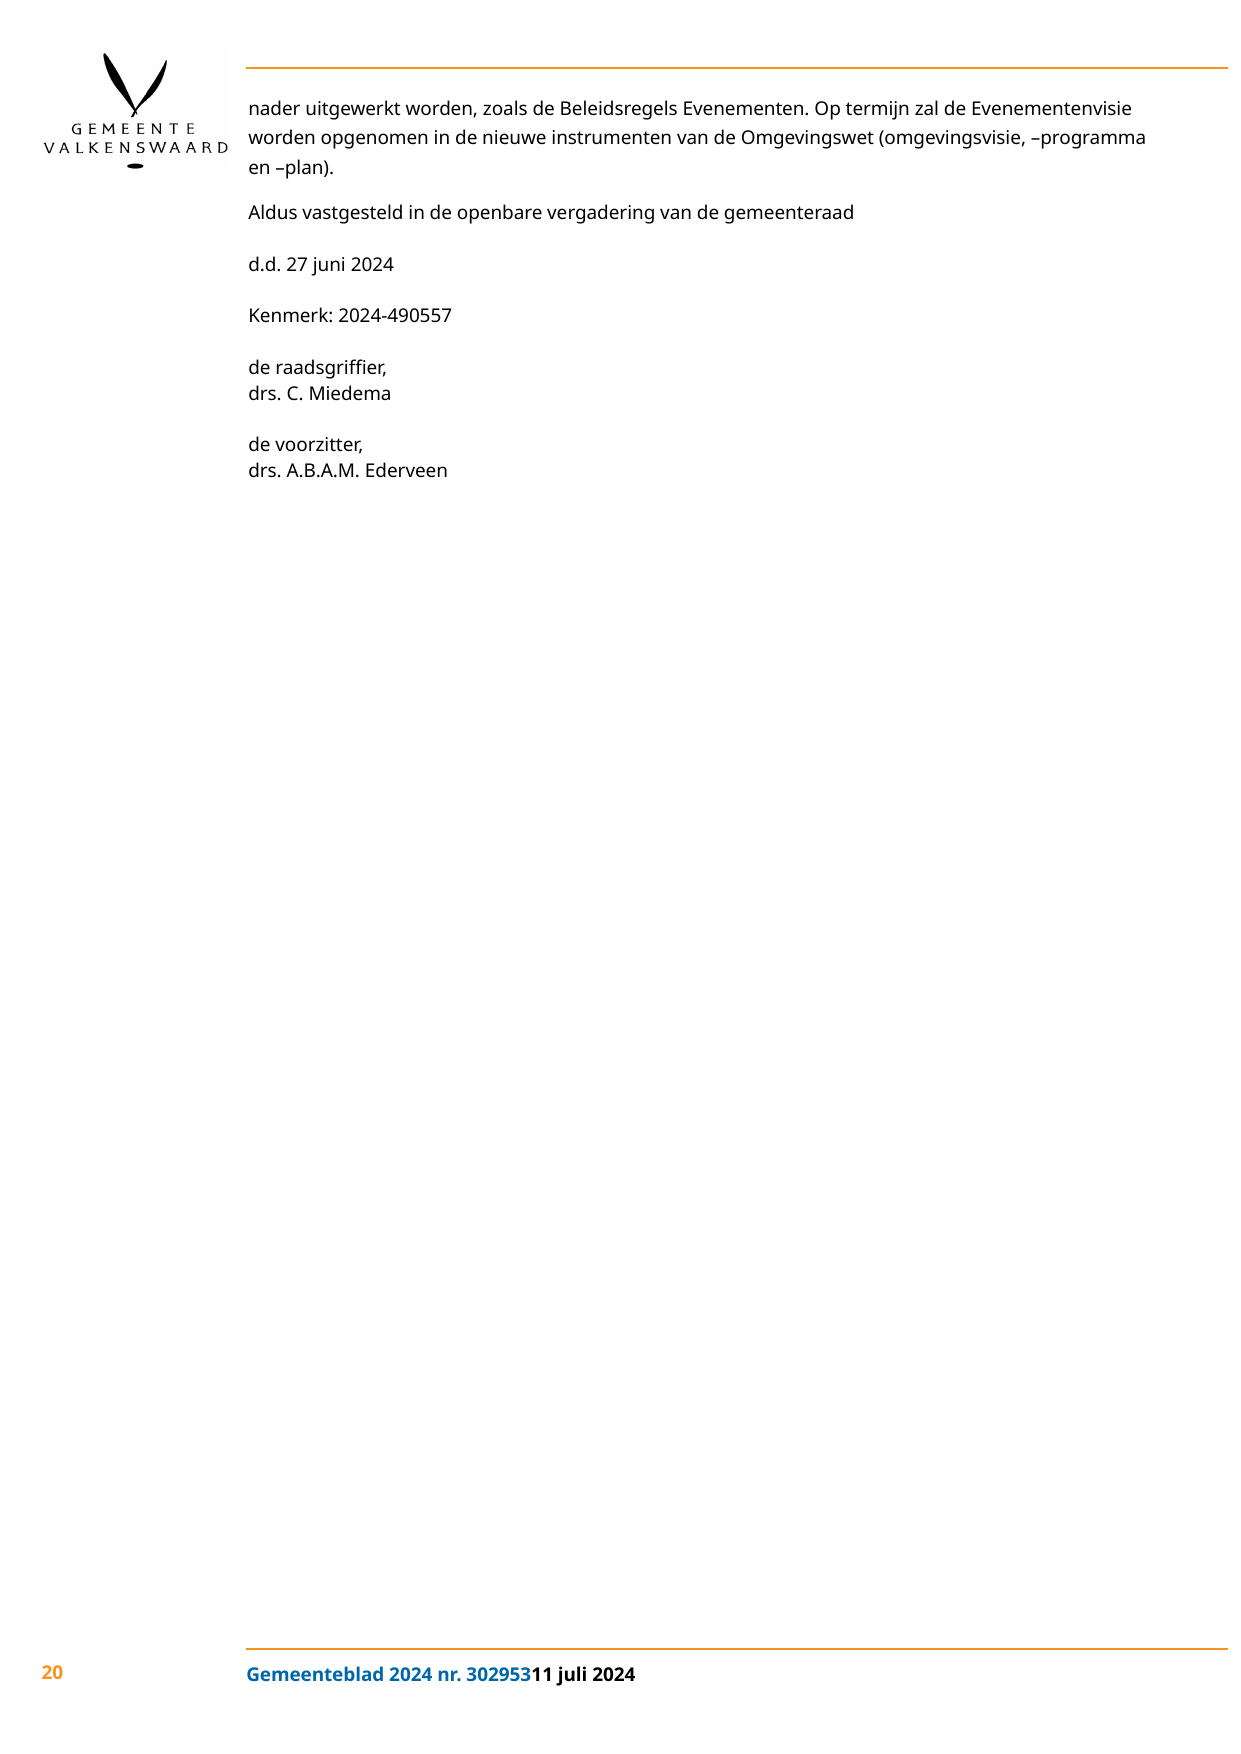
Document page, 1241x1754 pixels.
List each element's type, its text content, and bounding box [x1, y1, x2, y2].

text drs. A.B.A.M. Ederveen [248, 457, 1152, 483]
text d.d. 27 juni 2024 [248, 251, 1152, 277]
text de raadsgriffier, [248, 354, 1152, 380]
picture [41, 47, 231, 172]
text nader uitgewerkt worden, zoals de Beleidsregels Evenementen. Op termijn zal de Evenementenvisie worden opgenomen in de nieuwe instrumenten van de Omgevingswet (omgevingsvisie, –programma en –plan). [248, 95, 1152, 180]
text drs. C. Miedema [248, 380, 1152, 405]
text de voorzitter, [248, 431, 1152, 457]
text Aldus vastgesteld in de openbare vergadering van de gemeenteraad [248, 199, 1152, 225]
text Kenmerk: 2024-490557 [248, 302, 1152, 328]
